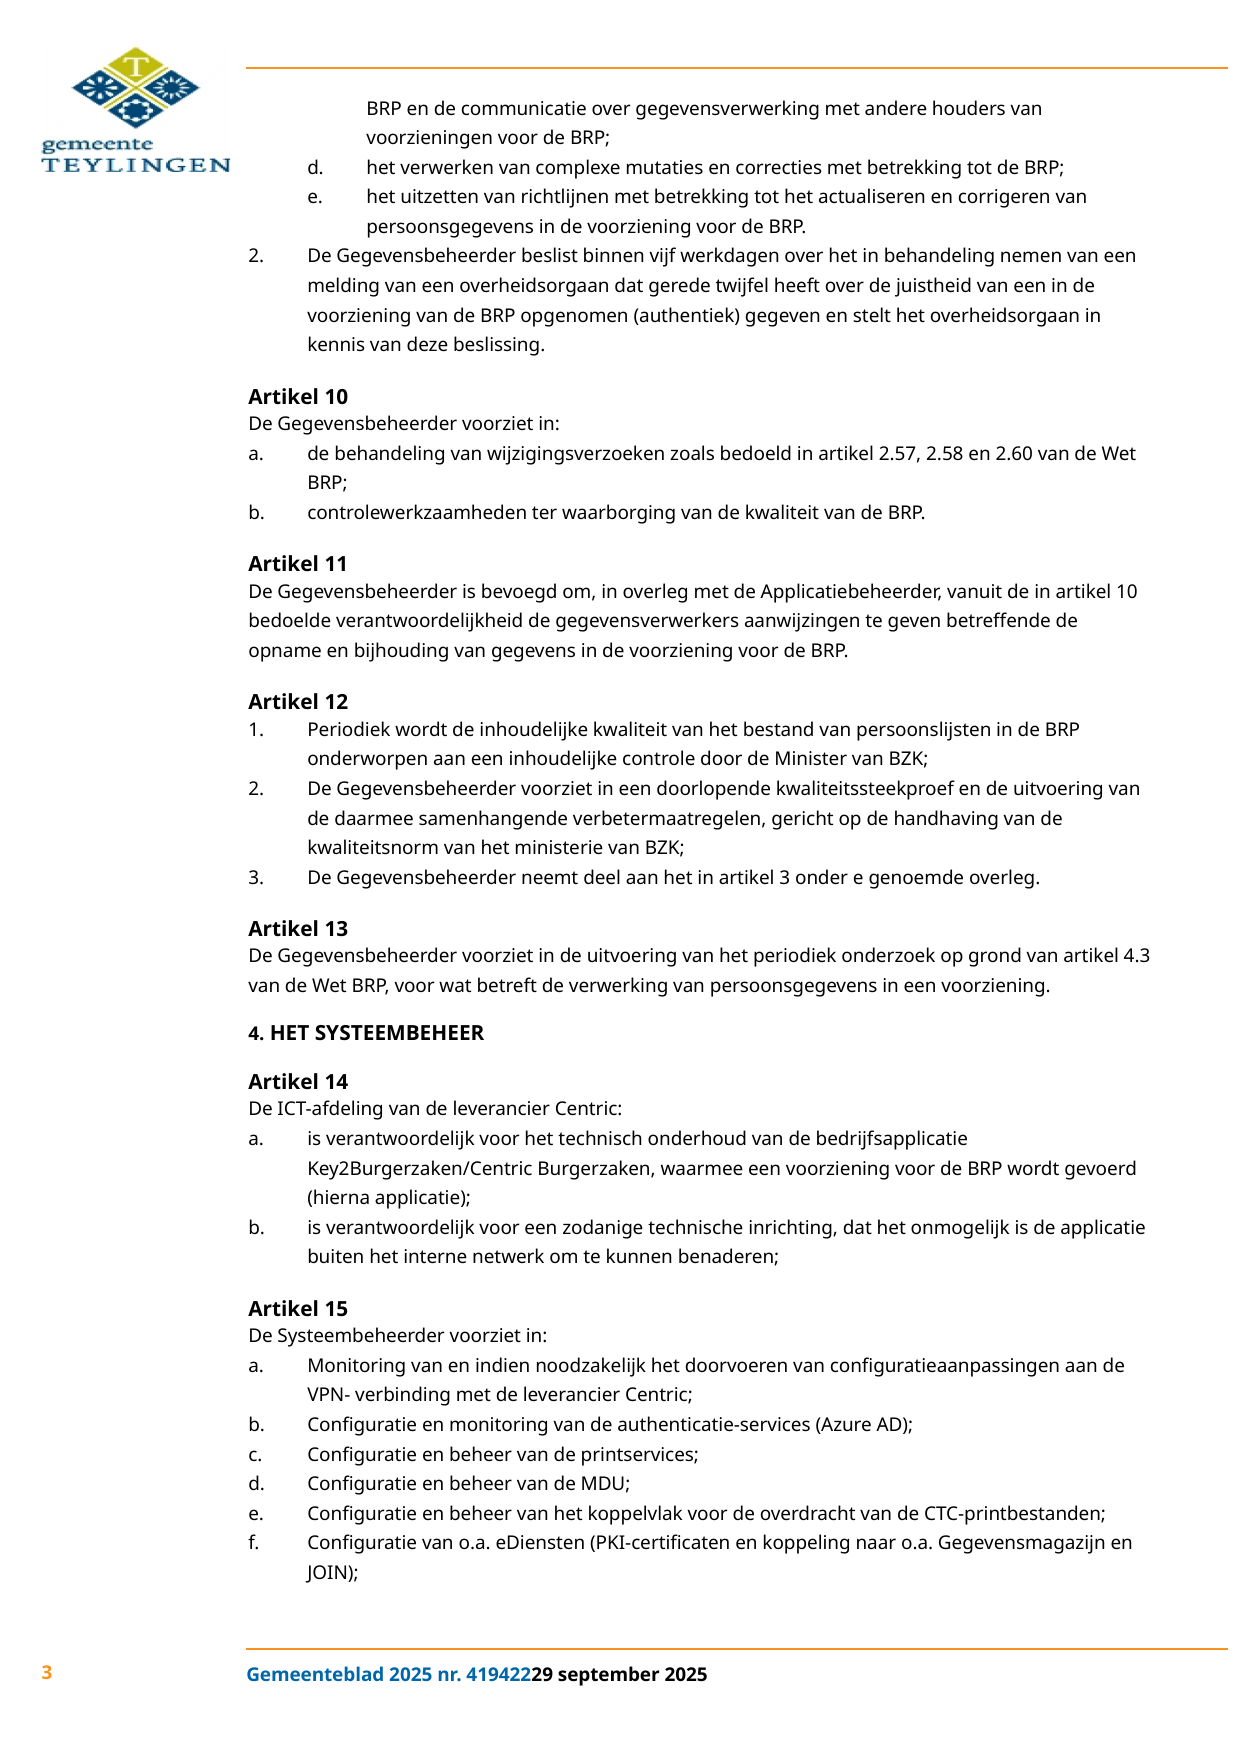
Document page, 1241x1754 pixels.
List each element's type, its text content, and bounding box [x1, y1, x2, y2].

text De Gegevensbeheerder voorziet in de uitvoering van het periodiek onderzoek op grond van artikel 4.3 van de Wet BRP, voor wat betreft de verwerking van persoonsgegevens in een voorziening. [248, 943, 1152, 998]
text De Gegevensbeheerder voorziet in: [248, 410, 1152, 436]
text De Systeembeheerder voorziet in: [248, 1322, 1152, 1348]
text 4. HET SYSTEEMBEHEER [248, 1018, 1152, 1046]
text De Gegevensbeheerder is bevoegd om, in overleg met de Applicatiebeheerder, vanuit de in artikel 10 bedoelde verantwoordelijkheid de gegevensverwerkers aanwijzingen te geven betreffende de opname en bijhouding van gegevens in de voorziening voor de BRP. [248, 578, 1152, 663]
text Artikel 15 [248, 1294, 1152, 1322]
list Periodiek wordt de inhoudelijke kwaliteit van het bestand van persoonslijsten in de BRP onderworpen aan een inhoudelijke controle door de Minister van BZK; [248, 716, 1152, 771]
list is verantwoordelijk voor het technisch onderhoud van de bedrijfsapplicatie Key2Burgerzaken/Centric Burgerzaken, waarmee een voorziening voor de BRP wordt gevoerd (hierna applicatie); [248, 1125, 1152, 1210]
list De Gegevensbeheerder voorziet in een doorlopende kwaliteitssteekproef en de uitvoering van de daarmee samenhangende verbetermaatregelen, gericht op de handhaving van de kwaliteitsnorm van het ministerie van BZK; [248, 775, 1152, 860]
list Configuratie en beheer van de MDU; [248, 1470, 1152, 1496]
picture [41, 47, 231, 172]
text Artikel 13 [248, 914, 1152, 943]
list het verwerken van complexe mutaties en correcties met betrekking tot de BRP; [307, 154, 1152, 180]
list Configuratie van o.a. eDiensten (PKI-certificaten en koppeling naar o.a. Gegevensmagazijn en JOIN); [248, 1529, 1152, 1585]
list Monitoring van en indien noodzakelijk het doorvoeren van configuratieaanpassingen aan de VPN- verbinding met de leverancier Centric; [248, 1352, 1152, 1407]
list Configuratie en beheer van het koppelvlak voor de overdracht van de CTC-printbestanden; [248, 1500, 1152, 1526]
text Artikel 11 [248, 549, 1152, 578]
text Artikel 12 [248, 687, 1152, 716]
text Artikel 10 [248, 382, 1152, 410]
text De ICT-afdeling van de leverancier Centric: [248, 1096, 1152, 1121]
list is verantwoordelijk voor een zodanige technische inrichting, dat het onmogelijk is de applicatie buiten het interne netwerk om te kunnen benaderen; [248, 1214, 1152, 1269]
list BRP en de communicatie over gegevensverwerking met andere houders van voorzieningen voor de BRP; [307, 95, 1152, 150]
text Artikel 14 [248, 1067, 1152, 1096]
list het uitzetten van richtlijnen met betrekking tot het actualiseren en corrigeren van persoonsgegevens in de voorziening voor de BRP. [307, 183, 1152, 239]
list Configuratie en monitoring van de authenticatie-services (Azure AD); [248, 1411, 1152, 1437]
list de behandeling van wijzigingsverzoeken zoals bedoeld in artikel 2.57, 2.58 en 2.60 van de Wet BRP; [248, 440, 1152, 495]
list Configuratie en beheer van de printservices; [248, 1441, 1152, 1466]
list De Gegevensbeheerder beslist binnen vijf werkdagen over het in behandeling nemen van een melding van een overheidsorgaan dat gerede twijfel heeft over de juistheid van een in de voorziening van de BRP opgenomen (authentiek) gegeven en stelt het overheidsorgaan in kennis van deze beslissing. [248, 243, 1152, 357]
list controlewerkzaamheden ter waarborging van de kwaliteit van de BRP. [248, 499, 1152, 525]
list De Gegevensbeheerder neemt deel aan het in artikel 3 onder e genoemde overleg. [248, 864, 1152, 889]
